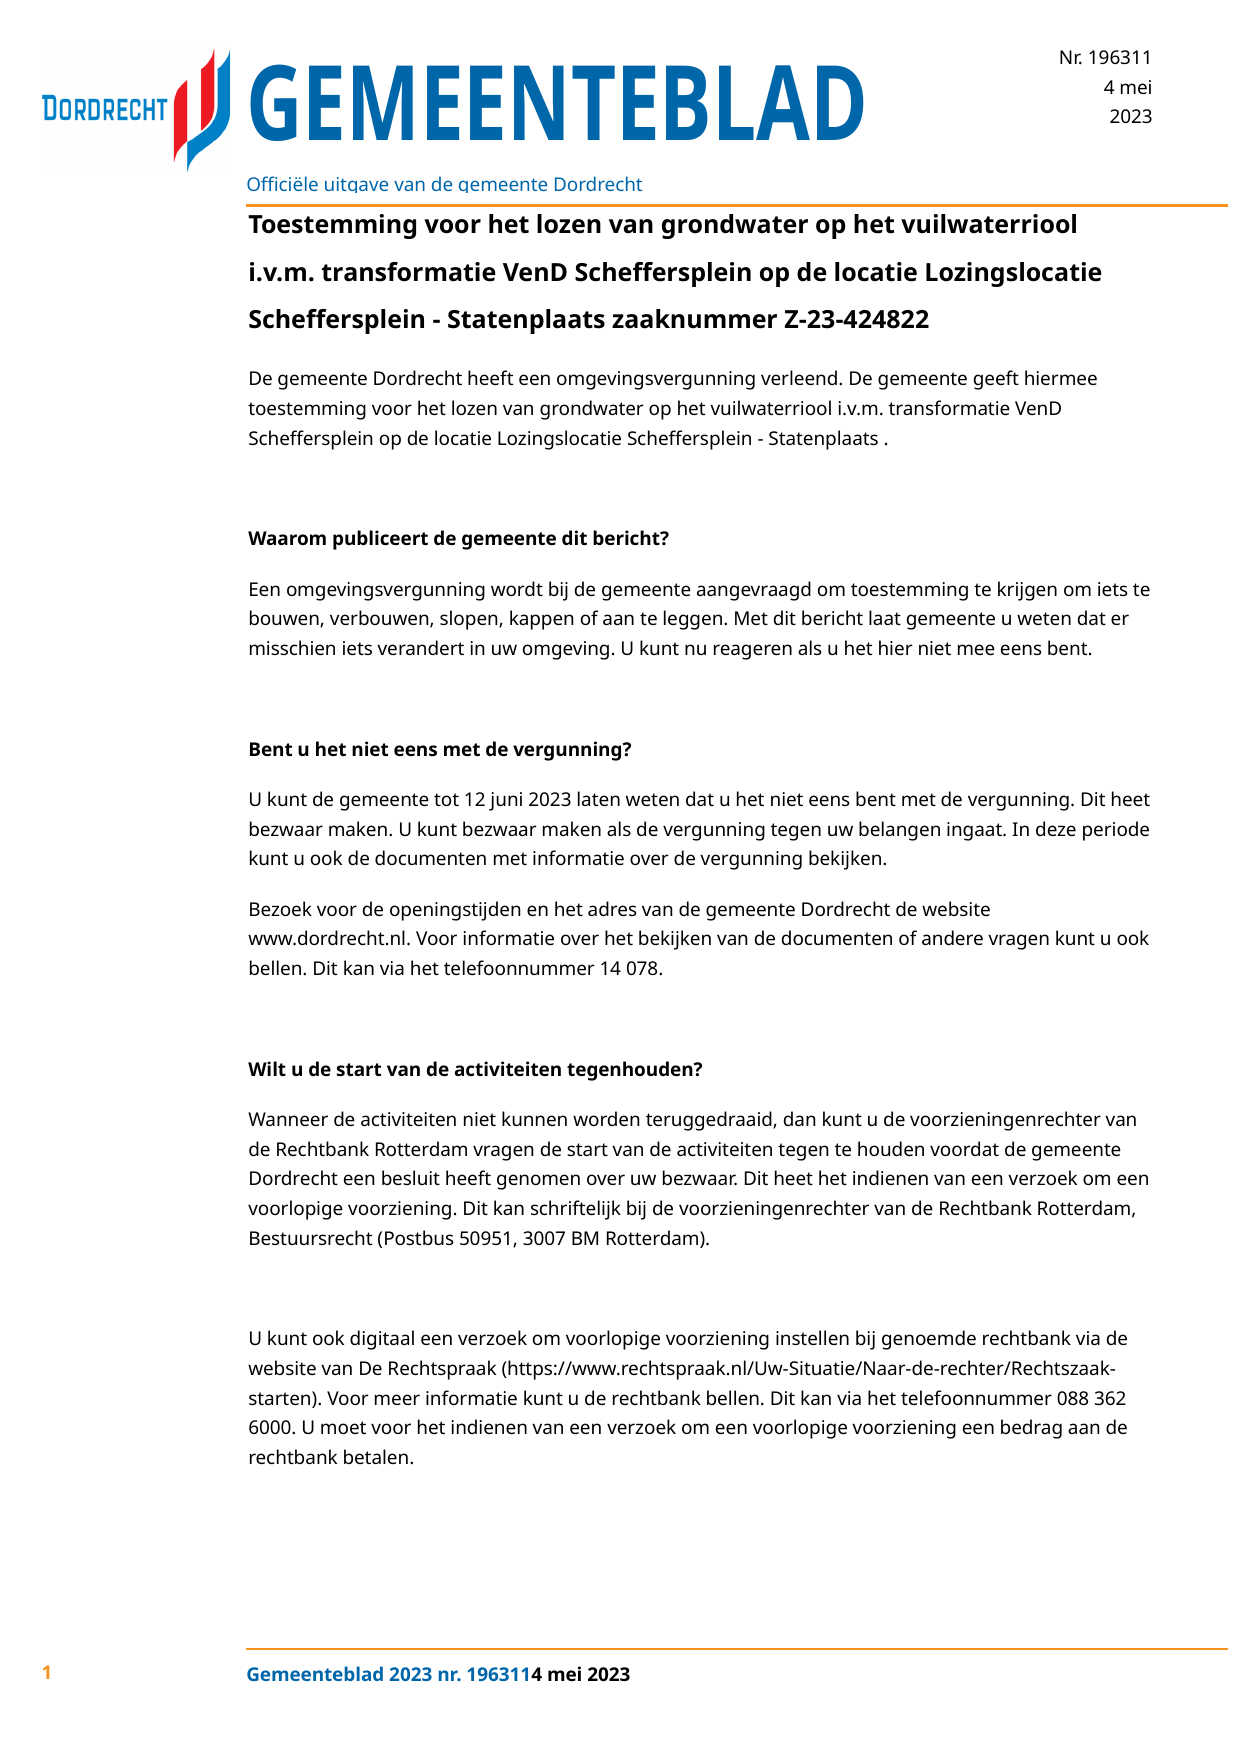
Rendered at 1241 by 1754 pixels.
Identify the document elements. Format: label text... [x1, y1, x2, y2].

picture [41, 47, 231, 172]
text U kunt ook digitaal een verzoek om voorlopige voorziening instellen bij genoemde rechtbank via de website van De Rechtspraak (https://www.rechtspraak.nl/Uw-Situatie/Naar-de-rechter/Rechtszaak-starten). Voor meer informatie kunt u de rechtbank bellen. Dit kan via het telefoonnummer 088 362 6000. U moet voor het indienen van een verzoek om een voorlopige voorziening een bedrag aan de rechtbank betalen. [248, 1326, 1152, 1469]
text Een omgevingsvergunning wordt bij de gemeente aangevraagd om toestemming te krijgen om iets te bouwen, verbouwen, slopen, kappen of aan te leggen. Met dit bericht laat gemeente u weten dat er misschien iets verandert in uw omgeving. U kunt nu reageren als u het hier niet mee eens bent. [248, 576, 1152, 661]
text Bezoek voor de openingstijden en het adres van de gemeente Dordrecht de website www.dordrecht.nl. Voor informatie over het bekijken van de documenten of andere vragen kunt u ook bellen. Dit kan via het telefoonnummer 14 078. [248, 896, 1152, 981]
text Bent u het niet eens met de vergunning? [248, 736, 1152, 762]
text De gemeente Dordrecht heeft een omgevingsvergunning verleend. De gemeente geeft hiermee toestemming voor het lozen van grondwater op het vuilwaterriool i.v.m. transformatie VenD Scheffersplein op de locatie Lozingslocatie Scheffersplein - Statenplaats . [248, 366, 1152, 450]
text U kunt de gemeente tot 12 juni 2023 laten weten dat u het niet eens bent met de vergunning. Dit heet bezwaar maken. U kunt bezwaar maken als de vergunning tegen uw belangen ingaat. In deze periode kunt u ook de documenten met informatie over de vergunning bekijken. [248, 786, 1152, 871]
text Waarom publiceert de gemeente dit bericht? [248, 526, 1152, 551]
text Wanneer de activiteiten niet kunnen worden teruggedraaid, dan kunt u de voorzieningenrechter van de Rechtbank Rotterdam vragen de start van de activiteiten tegen te houden voordat de gemeente Dordrecht een besluit heeft genomen over uw bezwaar. Dit heet het indienen van een verzoek om een voorlopige voorziening. Dit kan schriftelijk bij de voorzieningenrechter van de Rechtbank Rotterdam, Bestuursrecht (Postbus 50951, 3007 BM Rotterdam). [248, 1106, 1152, 1250]
text Toestemming voor het lozen van grondwater op het vuilwaterriool i.v.m. transformatie VenD Scheffersplein op de locatie Lozingslocatie Scheffersplein - Statenplaats zaaknummer Z-23-424822 [248, 207, 1152, 336]
text Wilt u de start van de activiteiten tegenhouden? [248, 1056, 1152, 1082]
